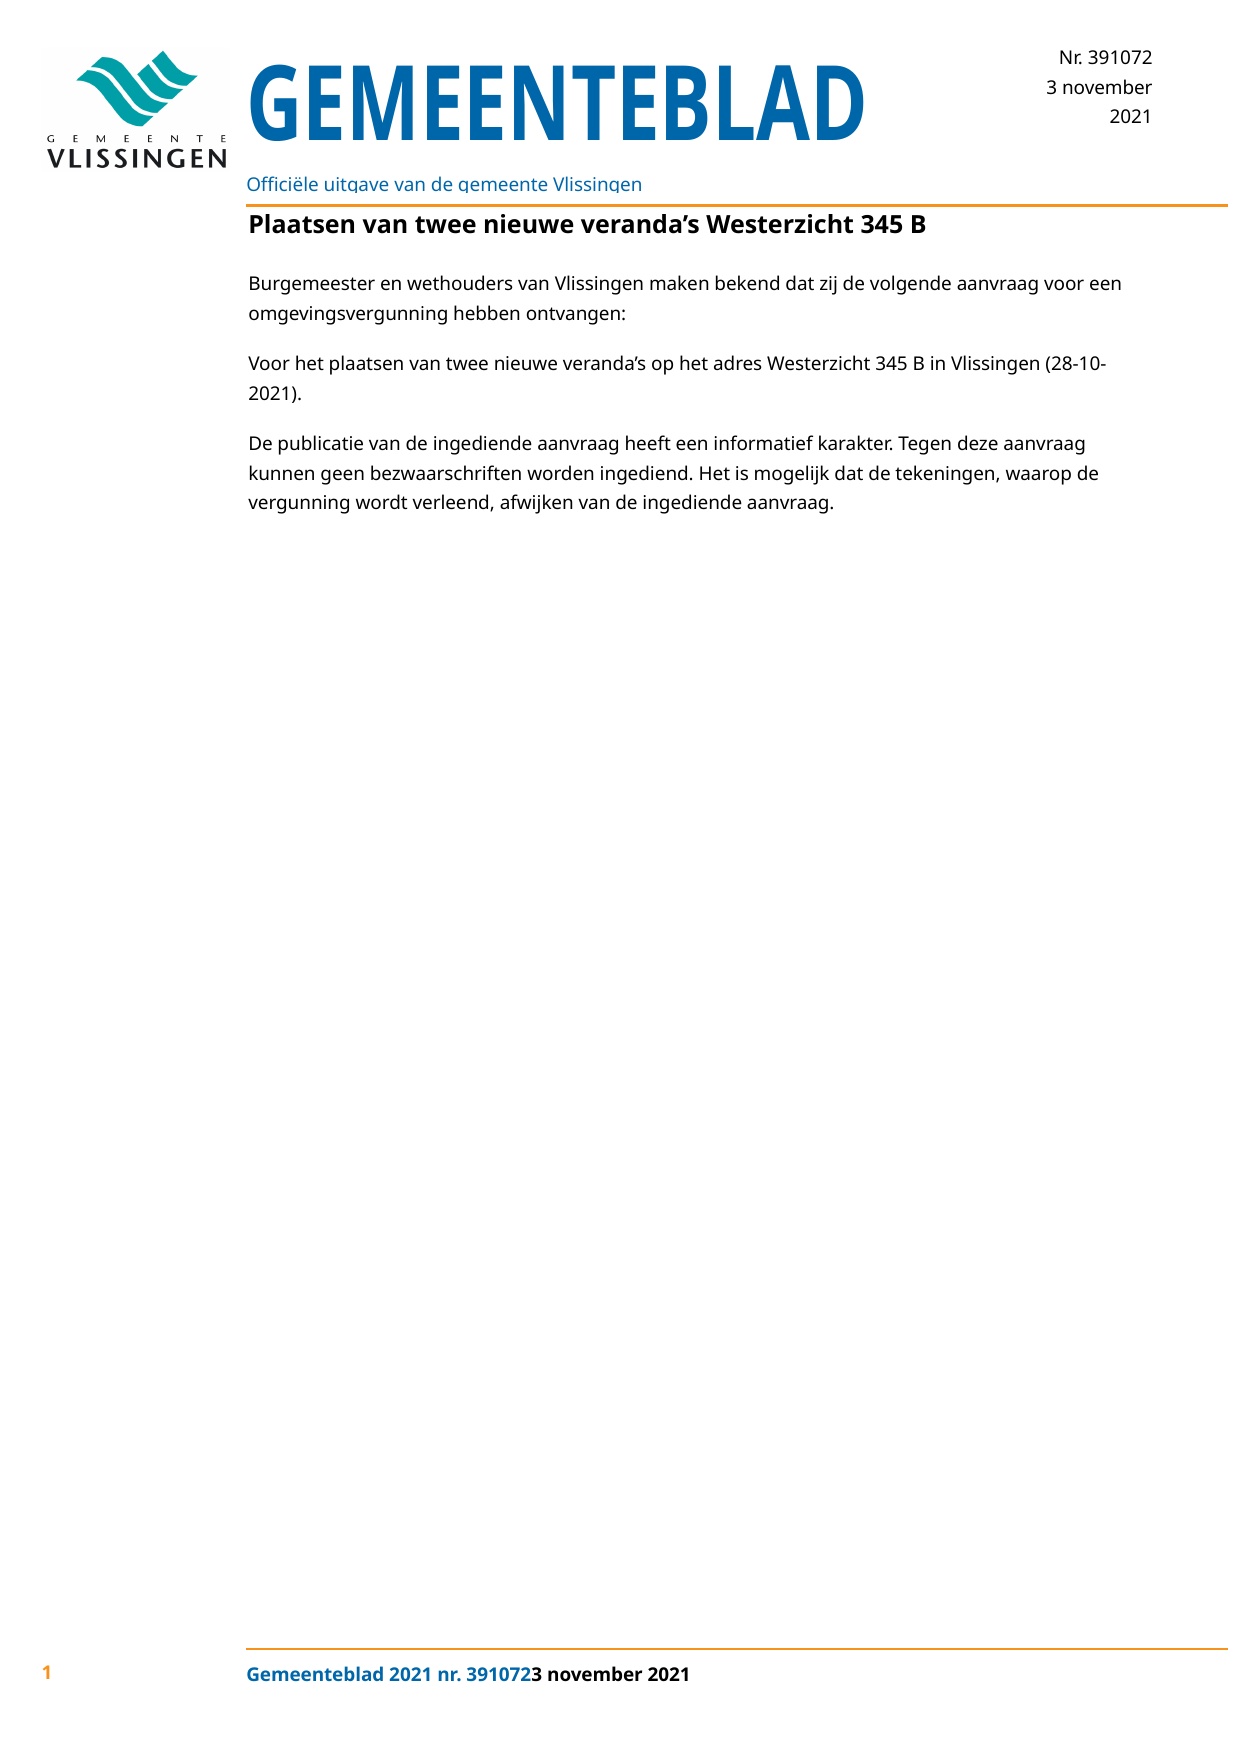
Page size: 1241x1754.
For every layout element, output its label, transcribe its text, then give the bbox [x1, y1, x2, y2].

text Voor het plaatsen van twee nieuwe veranda’s op het adres Westerzicht 345 B in Vlissingen (28-10-2021). [248, 350, 1152, 406]
text Burgemeester en wethouders van Vlissingen maken bekend dat zij de volgende aanvraag voor een omgevingsvergunning hebben ontvangen: [248, 270, 1152, 326]
text Plaatsen van twee nieuwe veranda’s Westerzicht 345 B [248, 207, 1152, 241]
picture [41, 47, 231, 172]
text De publicatie van de ingediende aanvraag heeft een informatief karakter. Tegen deze aanvraag kunnen geen bezwaarschriften worden ingediend. Het is mogelijk dat de tekeningen, waarop de vergunning wordt verleend, afwijken van de ingediende aanvraag. [248, 430, 1152, 515]
